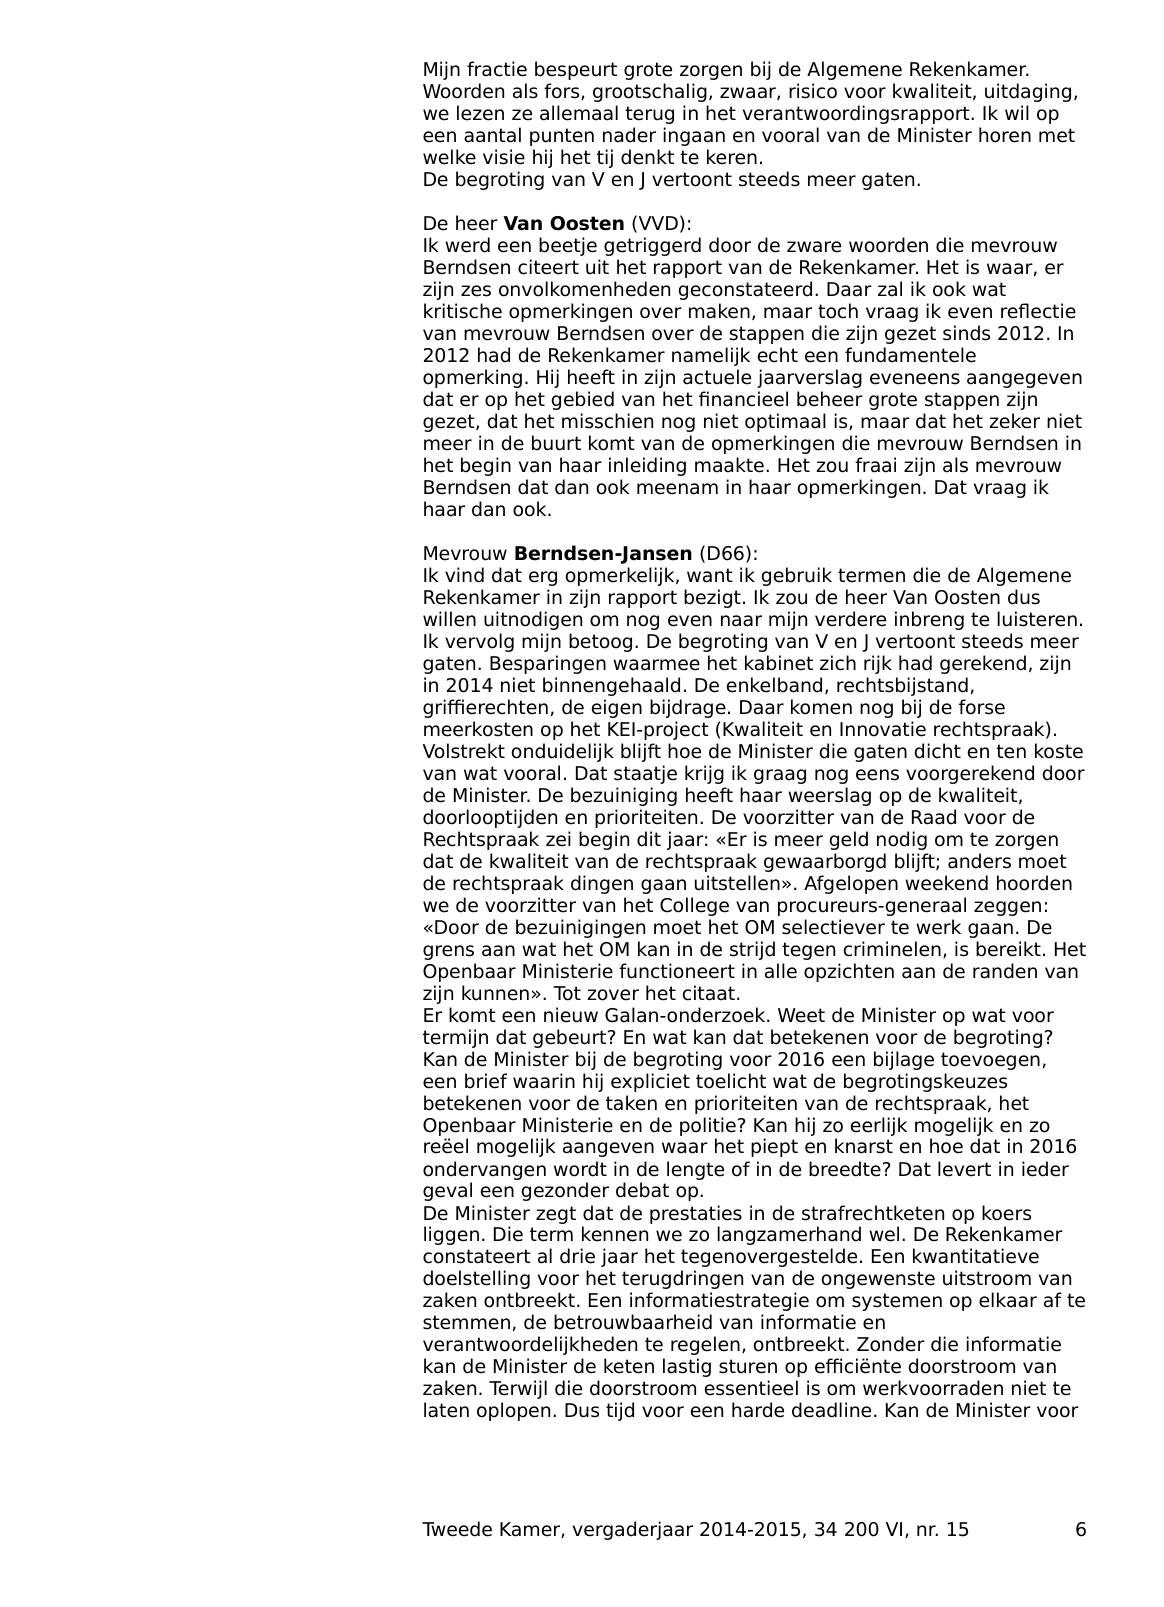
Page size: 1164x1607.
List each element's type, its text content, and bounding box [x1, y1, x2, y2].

text Er komt een nieuw Galan-onderzoek. Weet de Minister op wat voor termijn dat gebeurt? En wat kan dat betekenen voor de begroting? Kan de Minister bij de begroting voor 2016 een bijlage toevoegen, een brief waarin hij expliciet toelicht wat de begrotingskeuzes betekenen voor de taken en prioriteiten van de rechtspraak, het Openbaar Ministerie en de politie? Kan hij zo eerlijk mogelijk en zo reëel mogelijk aangeven waar het piept en knarst en hoe dat in 2016 ondervangen wordt in de lengte of in de breedte? Dat levert in ieder geval een gezonder debat op. [422, 1004, 1087, 1202]
text Ik werd een beetje getriggerd door de zware woorden die mevrouw Berndsen citeert uit het rapport van de Rekenkamer. Het is waar, er zijn zes onvolkomenheden geconstateerd. Daar zal ik ook wat kritische opmerkingen over maken, maar toch vraag ik even reflectie van mevrouw Berndsen over de stappen die zijn gezet sinds 2012. In 2012 had de Rekenkamer namelijk echt een fundamentele opmerking. Hij heeft in zijn actuele jaarverslag eveneens aangegeven dat er op het gebied van het financieel beheer grote stappen zijn gezet, dat het misschien nog niet optimaal is, maar dat het zeker niet meer in de buurt komt van de opmerkingen die mevrouw Berndsen in het begin van haar inleiding maakte. Het zou fraai zijn als mevrouw Berndsen dat dan ook meenam in haar opmerkingen. Dat vraag ik haar dan ook. [422, 235, 1087, 521]
text Mijn fractie bespeurt grote zorgen bij de Algemene Rekenkamer. Woorden als fors, grootschalig, zwaar, risico voor kwaliteit, uitdaging, we lezen ze allemaal terug in het verantwoordingsrapport. Ik wil op een aantal punten nader ingaan en vooral van de Minister horen met welke visie hij het tij denkt te keren. [422, 59, 1087, 169]
text De heer Van Oosten (VVD): [422, 213, 1087, 235]
text Ik vind dat erg opmerkelijk, want ik gebruik termen die de Algemene Rekenkamer in zijn rapport bezigt. Ik zou de heer Van Oosten dus willen uitnodigen om nog even naar mijn verdere inbreng te luisteren. [422, 565, 1087, 631]
text De begroting van V en J vertoont steeds meer gaten. [422, 169, 1087, 191]
text De Minister zegt dat de prestaties in de strafrechtketen op koers liggen. Die term kennen we zo langzamerhand wel. De Rekenkamer constateert al drie jaar het tegenovergestelde. Een kwantitatieve doelstelling voor het terugdringen van de ongewenste uitstroom van zaken ontbreekt. Een informatiestrategie om systemen op elkaar af te stemmen, de betrouwbaarheid van informatie en verantwoordelijkheden te regelen, ontbreekt. Zonder die informatie kan de Minister de keten lastig sturen op efficiënte doorstroom van zaken. Terwijl die doorstroom essentieel is om werkvoorraden niet te laten oplopen. Dus tijd voor een harde deadline. Kan de Minister voor [422, 1202, 1087, 1422]
text Ik vervolg mijn betoog. De begroting van V en J vertoont steeds meer gaten. Besparingen waarmee het kabinet zich rijk had gerekend, zijn in 2014 niet binnengehaald. De enkelband, rechtsbijstand, griffierechten, de eigen bijdrage. Daar komen nog bij de forse meerkosten op het KEI-project (Kwaliteit en Innovatie rechtspraak). Volstrekt onduidelijk blijft hoe de Minister die gaten dicht en ten koste van wat vooral. Dat staatje krijg ik graag nog eens voorgerekend door de Minister. De bezuiniging heeft haar weerslag op de kwaliteit, doorlooptijden en prioriteiten. De voorzitter van de Raad voor de Rechtspraak zei begin dit jaar: «Er is meer geld nodig om te zorgen dat de kwaliteit van de rechtspraak gewaarborgd blijft; anders moet de rechtspraak dingen gaan uitstellen». Afgelopen weekend hoorden we de voorzitter van het College van procureurs-generaal zeggen: «Door de bezuinigingen moet het OM selectiever te werk gaan. De grens aan wat het OM kan in de strijd tegen criminelen, is bereikt. Het Openbaar Ministerie functioneert in alle opzichten aan de randen van zijn kunnen». Tot zover het citaat. [422, 631, 1087, 1004]
text Mevrouw Berndsen-Jansen (D66): [422, 543, 1087, 565]
